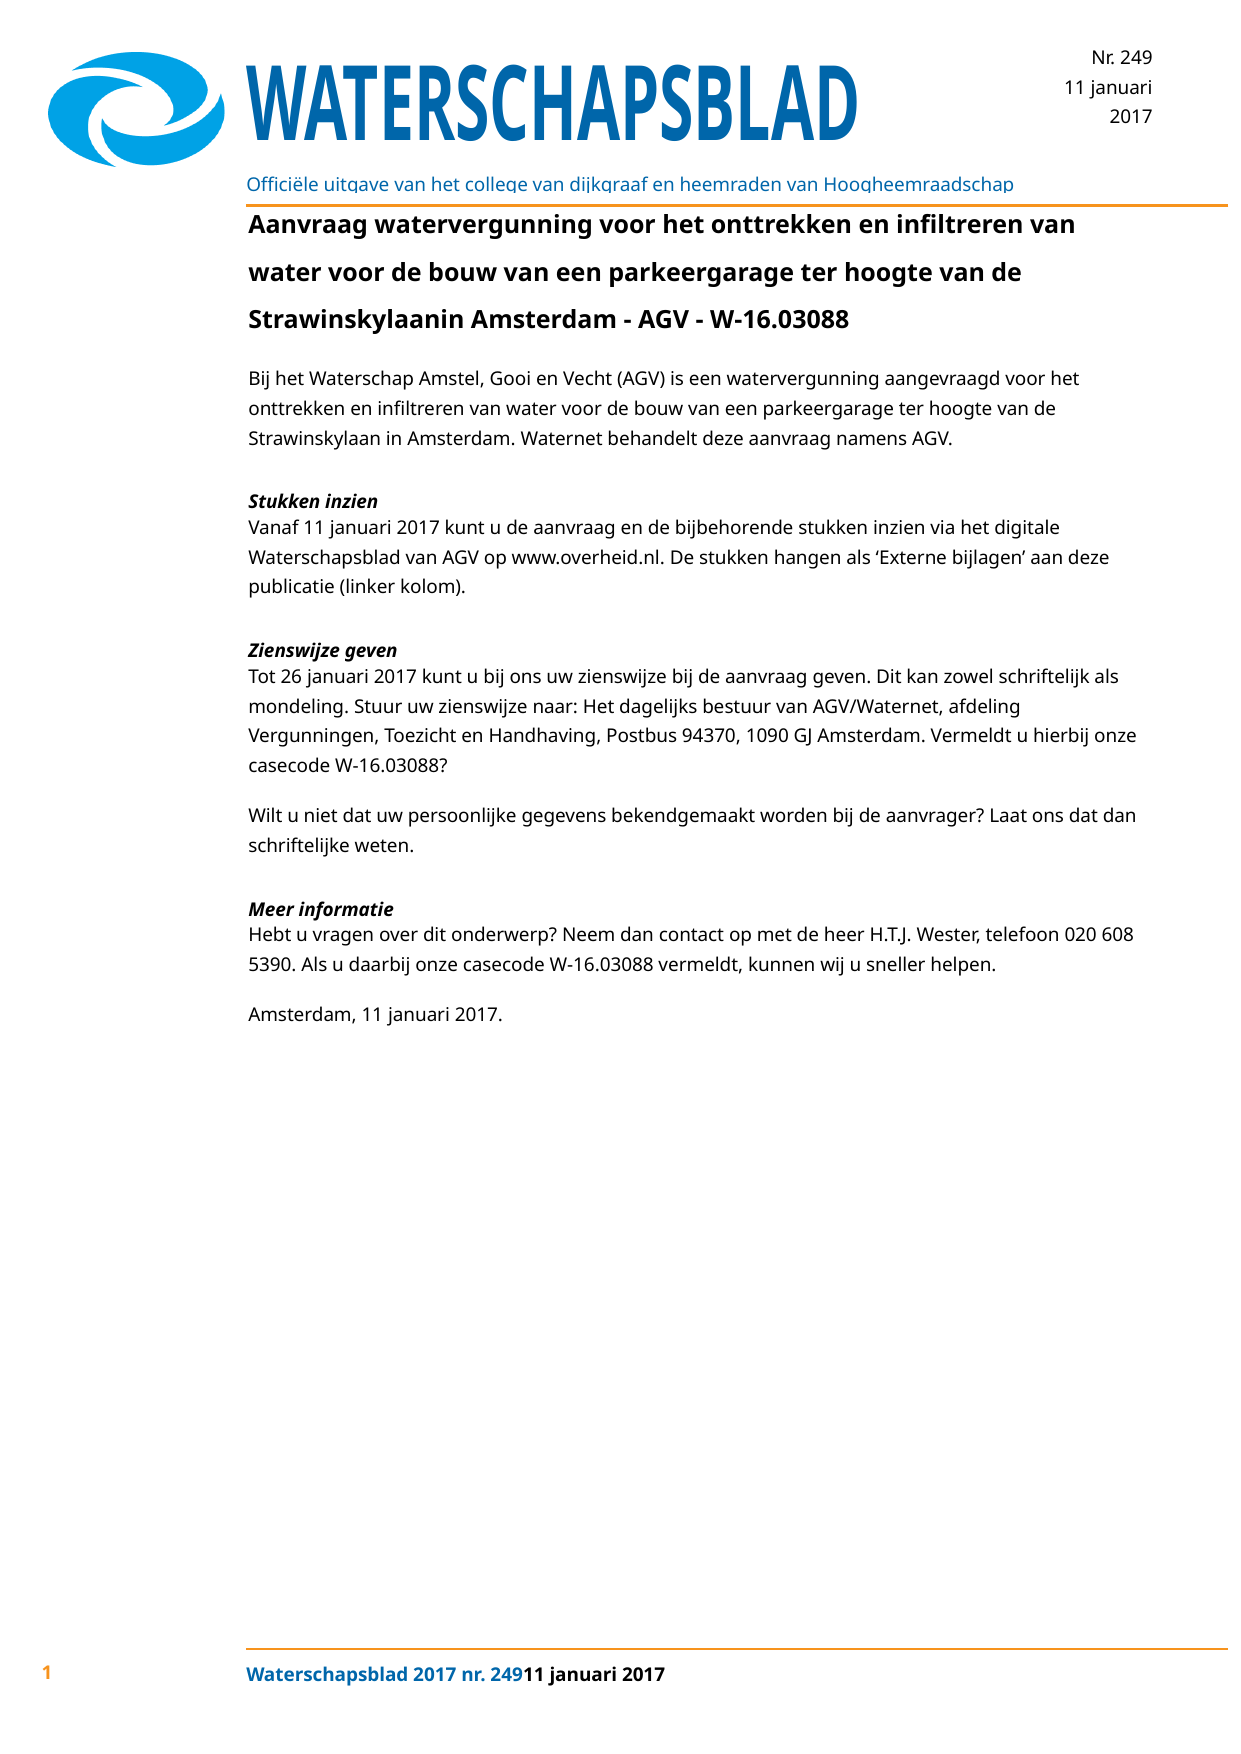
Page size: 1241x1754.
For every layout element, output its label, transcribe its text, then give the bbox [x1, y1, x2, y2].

text Vanaf 11 januari 2017 kunt u de aanvraag en de bijbehorende stukken inzien via het digitale Waterschapsblad van AGV op www.overheid.nl. De stukken hangen als ‘Externe bijlagen’ aan deze publicatie (linker kolom). [248, 514, 1152, 599]
text Stukken inzien [248, 489, 1152, 514]
text Tot 26 januari 2017 kunt u bij ons uw zienswijze bij de aanvraag geven. Dit kan zowel schriftelijk als mondeling. Stuur uw zienswijze naar: Het dagelijks bestuur van AGV/Waternet, afdeling Vergunningen, Toezicht en Handhaving, Postbus 94370, 1090 GJ Amsterdam. Vermeldt u hierbij onze casecode W-16.03088? [248, 663, 1152, 778]
text Meer informatie [248, 896, 1152, 922]
text Aanvraag watervergunning voor het onttrekken en infiltreren van water voor de bouw van een parkeergarage ter hoogte van de Strawinskylaanin Amsterdam - AGV - W-16.03088 [248, 207, 1152, 336]
text Amsterdam, 11 januari 2017. [248, 1002, 1152, 1027]
picture [41, 47, 231, 172]
text Wilt u niet dat uw persoonlijke gegevens bekendgemaakt worden bij de aanvrager? Laat ons dat dan schriftelijke weten. [248, 802, 1152, 858]
text Zienswijze geven [248, 637, 1152, 663]
text Bij het Waterschap Amstel, Gooi en Vecht (AGV) is een watervergunning aangevraagd voor het onttrekken en infiltreren van water voor de bouw van een parkeergarage ter hoogte van de Strawinskylaan in Amsterdam. Waternet behandelt deze aanvraag namens AGV. [248, 366, 1152, 450]
text Hebt u vragen over dit onderwerp? Neem dan contact op met de heer H.T.J. Wester, telefoon 020 608 5390. Als u daarbij onze casecode W-16.03088 vermeldt, kunnen wij u sneller helpen. [248, 922, 1152, 977]
